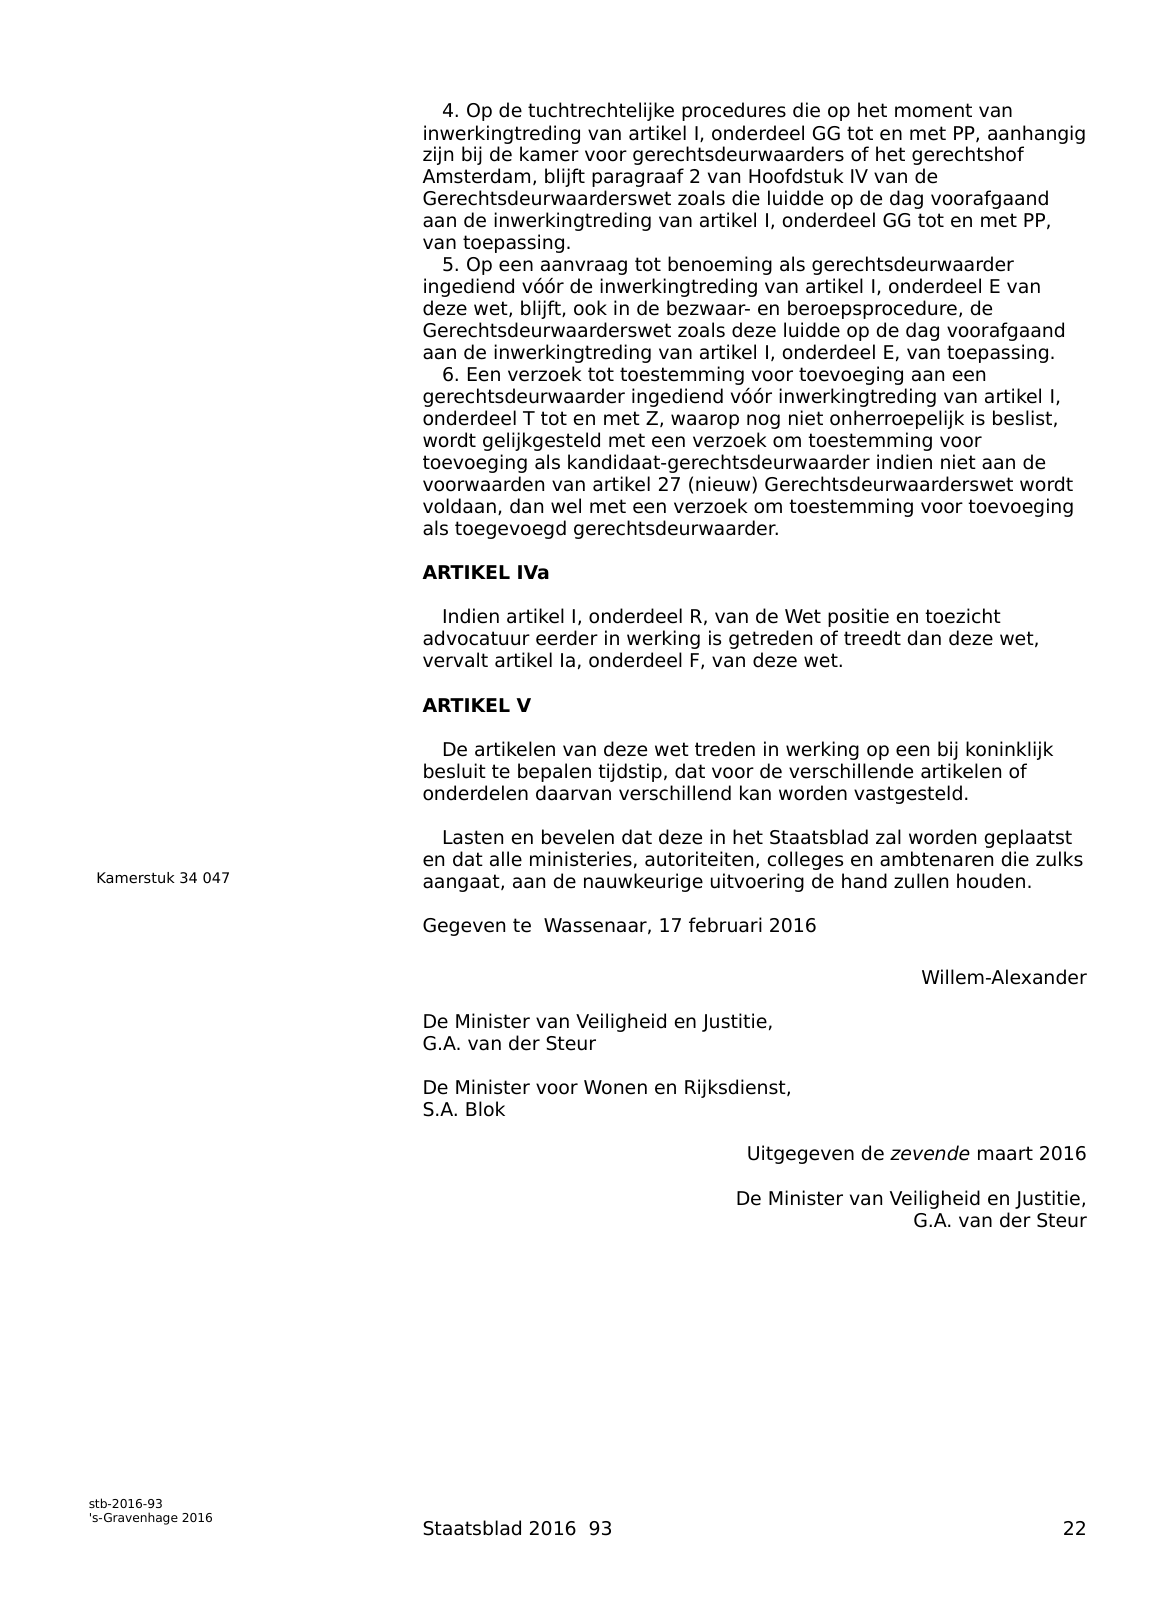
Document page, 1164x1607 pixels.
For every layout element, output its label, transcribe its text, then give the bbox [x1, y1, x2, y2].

text De Minister van Veiligheid en Justitie, G.A. van der Steur [422, 1187, 1087, 1231]
text 6. Een verzoek tot toestemming voor toevoeging aan een gerechtsdeurwaarder ingediend vóór inwerkingtreding van artikel I, onderdeel T tot en met Z, waarop nog niet onherroepelijk is beslist, wordt gelijkgesteld met een verzoek om toestemming voor toevoeging als kandidaat-gerechtsdeurwaarder indien niet aan de voorwaarden van artikel 27 (nieuw) Gerechtsdeurwaarderswet wordt voldaan, dan wel met een verzoek om toestemming voor toevoeging als toegevoegd gerechtsdeurwaarder. [422, 364, 1087, 540]
text Uitgegeven de zevende maart 2016 [422, 1143, 1087, 1165]
text De Minister voor Wonen en Rijksdienst, S.A. Blok [422, 1077, 1087, 1121]
text stb-2016-93 [88, 1497, 323, 1511]
text De artikelen van deze wet treden in werking op een bij koninklijk besluit te bepalen tijdstip, dat voor de verschillende artikelen of onderdelen daarvan verschillend kan worden vastgesteld. [422, 739, 1087, 804]
text 4. Op de tuchtrechtelijke procedures die op het moment van inwerkingtreding van artikel I, onderdeel GG tot en met PP, aanhangig zijn bij de kamer voor gerechtsdeurwaarders of het gerechtshof Amsterdam, blijft paragraaf 2 van Hoofdstuk IV van de Gerechtsdeurwaarderswet zoals die luidde op de dag voorafgaand aan de inwerkingtreding van artikel I, onderdeel GG tot en met PP, van toepassing. [422, 100, 1087, 254]
text 5. Op een aanvraag tot benoeming als gerechtsdeurwaarder ingediend vóór de inwerkingtreding van artikel I, onderdeel E van deze wet, blijft, ook in de bezwaar- en beroepsprocedure, de Gerechtsdeurwaarderswet zoals deze luidde op de dag voorafgaand aan de inwerkingtreding van artikel I, onderdeel E, van toepassing. [422, 254, 1087, 364]
text De Minister van Veiligheid en Justitie, G.A. van der Steur [422, 1011, 1087, 1055]
text Indien artikel I, onderdeel R, van de Wet positie en toezicht advocatuur eerder in werking is getreden of treedt dan deze wet, vervalt artikel Ia, onderdeel F, van deze wet. [422, 606, 1087, 672]
subtitle ARTIKEL V [422, 694, 1087, 716]
text Kamerstuk 34 047 [77, 870, 396, 887]
text Gegeven te Wassenaar, 17 februari 2016 [422, 915, 1087, 937]
text Lasten en bevelen dat deze in het Staatsblad zal worden geplaatst en dat alle ministeries, autoriteiten, colleges en ambtenaren die zulks aangaat, aan de nauwkeurige uitvoering de hand zullen houden. [422, 827, 1087, 893]
subtitle ARTIKEL IVa [422, 562, 1087, 584]
text 's-Gravenhage 2016 [88, 1511, 323, 1525]
text Willem-Alexander [422, 967, 1087, 989]
